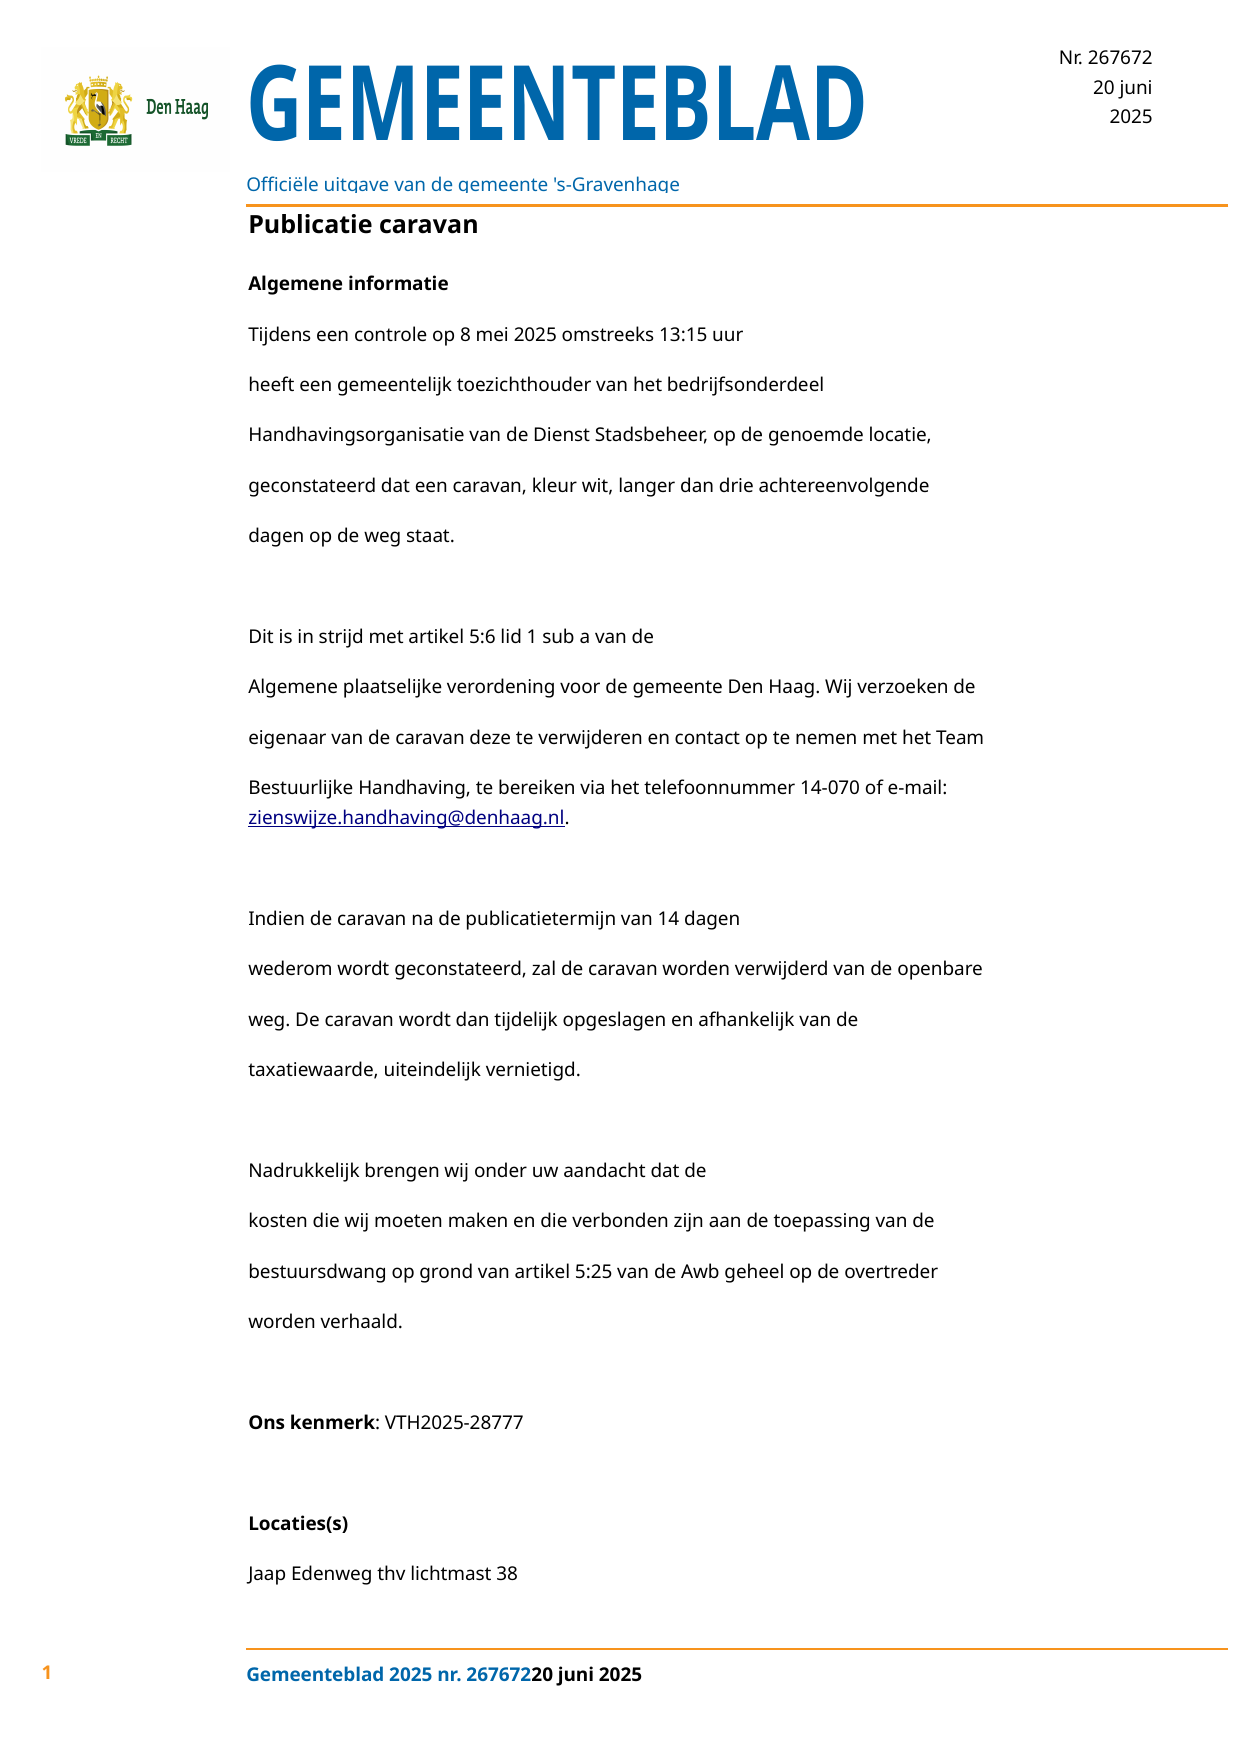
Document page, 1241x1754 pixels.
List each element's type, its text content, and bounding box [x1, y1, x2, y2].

text geconstateerd dat een caravan, kleur wit, langer dan drie achtereenvolgende [248, 472, 1152, 498]
text eigenaar van de caravan deze te verwijderen en contact op te nemen met het Team [248, 724, 1152, 750]
text Indien de caravan na de publicatietermijn van 14 dagen [248, 905, 1152, 931]
text Nadrukkelijk brengen wij onder uw aandacht dat de [248, 1157, 1152, 1183]
text taxatiewaarde, uiteindelijk vernietigd. [248, 1056, 1152, 1082]
text Ons kenmerk: VTH2025-28777 [248, 1409, 1152, 1435]
text Algemene plaatselijke verordening voor de gemeente Den Haag. Wij verzoeken de [248, 674, 1152, 699]
text worden verhaald. [248, 1308, 1152, 1334]
text Dit is in strijd met artikel 5:6 lid 1 sub a van de [248, 623, 1152, 649]
text weg. De caravan wordt dan tijdelijk opgeslagen en afhankelijk van de [248, 1006, 1152, 1031]
text Jaap Edenweg thv lichtmast 38 [248, 1560, 1152, 1586]
picture [41, 47, 231, 172]
text Locaties(s) [248, 1510, 1152, 1536]
text Handhavingsorganisatie van de Dienst Stadsbeheer, op de genoemde locatie, [248, 422, 1152, 447]
text dagen op de weg staat. [248, 522, 1152, 548]
text kosten die wij moeten maken en die verbonden zijn aan de toepassing van de [248, 1207, 1152, 1233]
text Algemene informatie [248, 270, 1152, 296]
text Tijdens een controle op 8 mei 2025 omstreeks 13:15 uur [248, 321, 1152, 346]
text Bestuurlijke Handhaving, te bereiken via het telefoonnummer 14-070 of e-mail: zienswijze.handhaving@denhaag.nl. [248, 774, 1152, 830]
text Publicatie caravan [248, 207, 1152, 241]
text heeft een gemeentelijk toezichthouder van het bedrijfsonderdeel [248, 371, 1152, 397]
text wederom wordt geconstateerd, zal de caravan worden verwijderd van de openbare [248, 955, 1152, 981]
text bestuursdwang op grond van artikel 5:25 van de Awb geheel op de overtreder [248, 1258, 1152, 1283]
